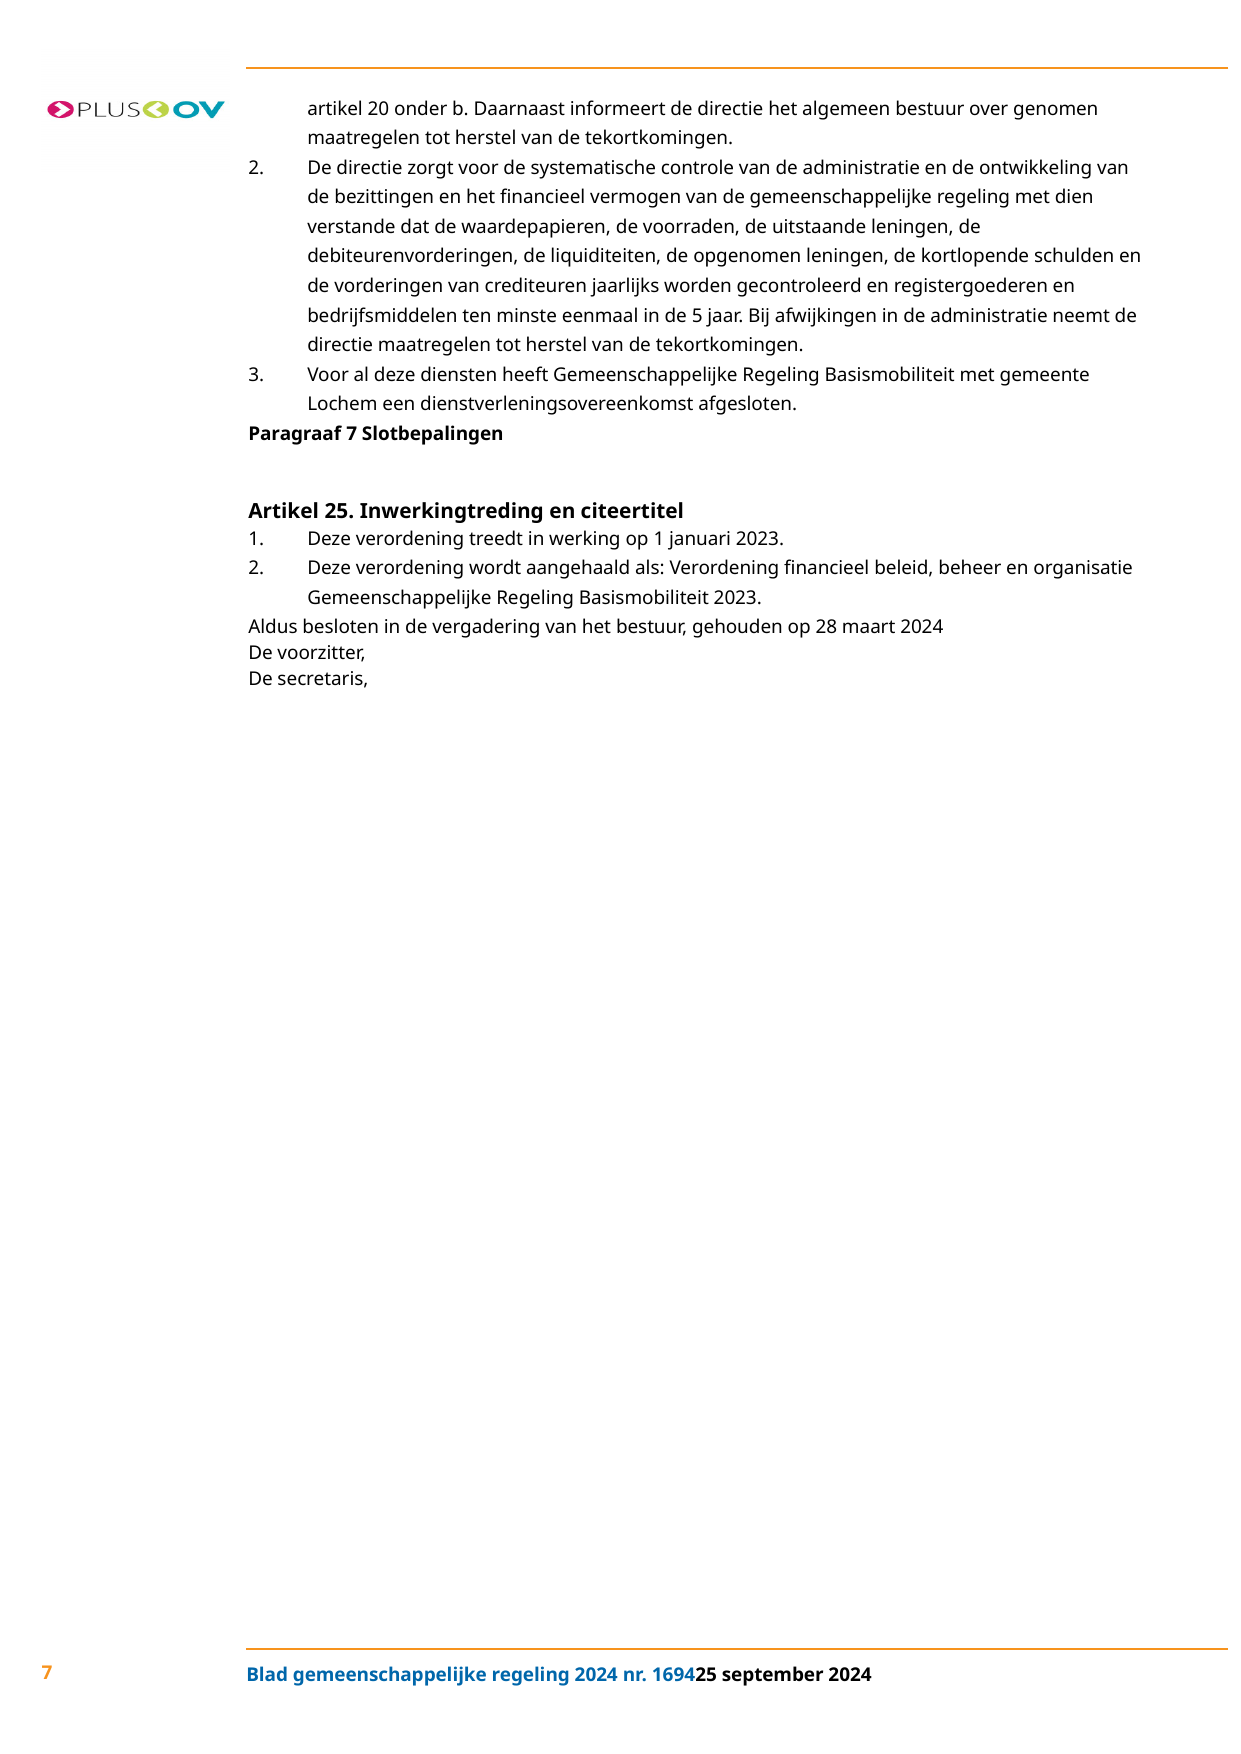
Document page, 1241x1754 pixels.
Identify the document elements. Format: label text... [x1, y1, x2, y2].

text Paragraaf 7 Slotbepalingen [248, 420, 1152, 446]
picture [41, 47, 231, 172]
list De directie zorgt voor de systematische controle van de administratie en de ontwikkeling van de bezittingen en het financieel vermogen van de gemeenschappelijke regeling met dien verstande dat de waardepapieren, de voorraden, de uitstaande leningen, de debiteurenvorderingen, de liquiditeiten, de opgenomen leningen, de kortlopende schulden en de vorderingen van crediteuren jaarlijks worden gecontroleerd en registergoederen en bedrijfsmiddelen ten minste eenmaal in de 5 jaar. Bij afwijkingen in de administratie neemt de directie maatregelen tot herstel van de tekortkomingen. [248, 154, 1152, 357]
list Voor al deze diensten heeft Gemeenschappelijke Regeling Basismobiliteit met gemeente Lochem een dienstverleningsovereenkomst afgesloten. [248, 361, 1152, 416]
text Artikel 25. Inwerkingtreding en citeertitel [248, 496, 1152, 525]
list Deze verordening treedt in werking op 1 januari 2023. [248, 525, 1152, 551]
text De voorzitter, [248, 639, 1152, 665]
list artikel 20 onder b. Daarnaast informeert de directie het algemeen bestuur over genomen maatregelen tot herstel van de tekortkomingen. [248, 95, 1152, 150]
text De secretaris, [248, 665, 1152, 691]
text Aldus besloten in de vergadering van het bestuur, gehouden op 28 maart 2024 [248, 613, 1152, 639]
list Deze verordening wordt aangehaald als: Verordening financieel beleid, beheer en organisatie Gemeenschappelijke Regeling Basismobiliteit 2023. [248, 554, 1152, 610]
